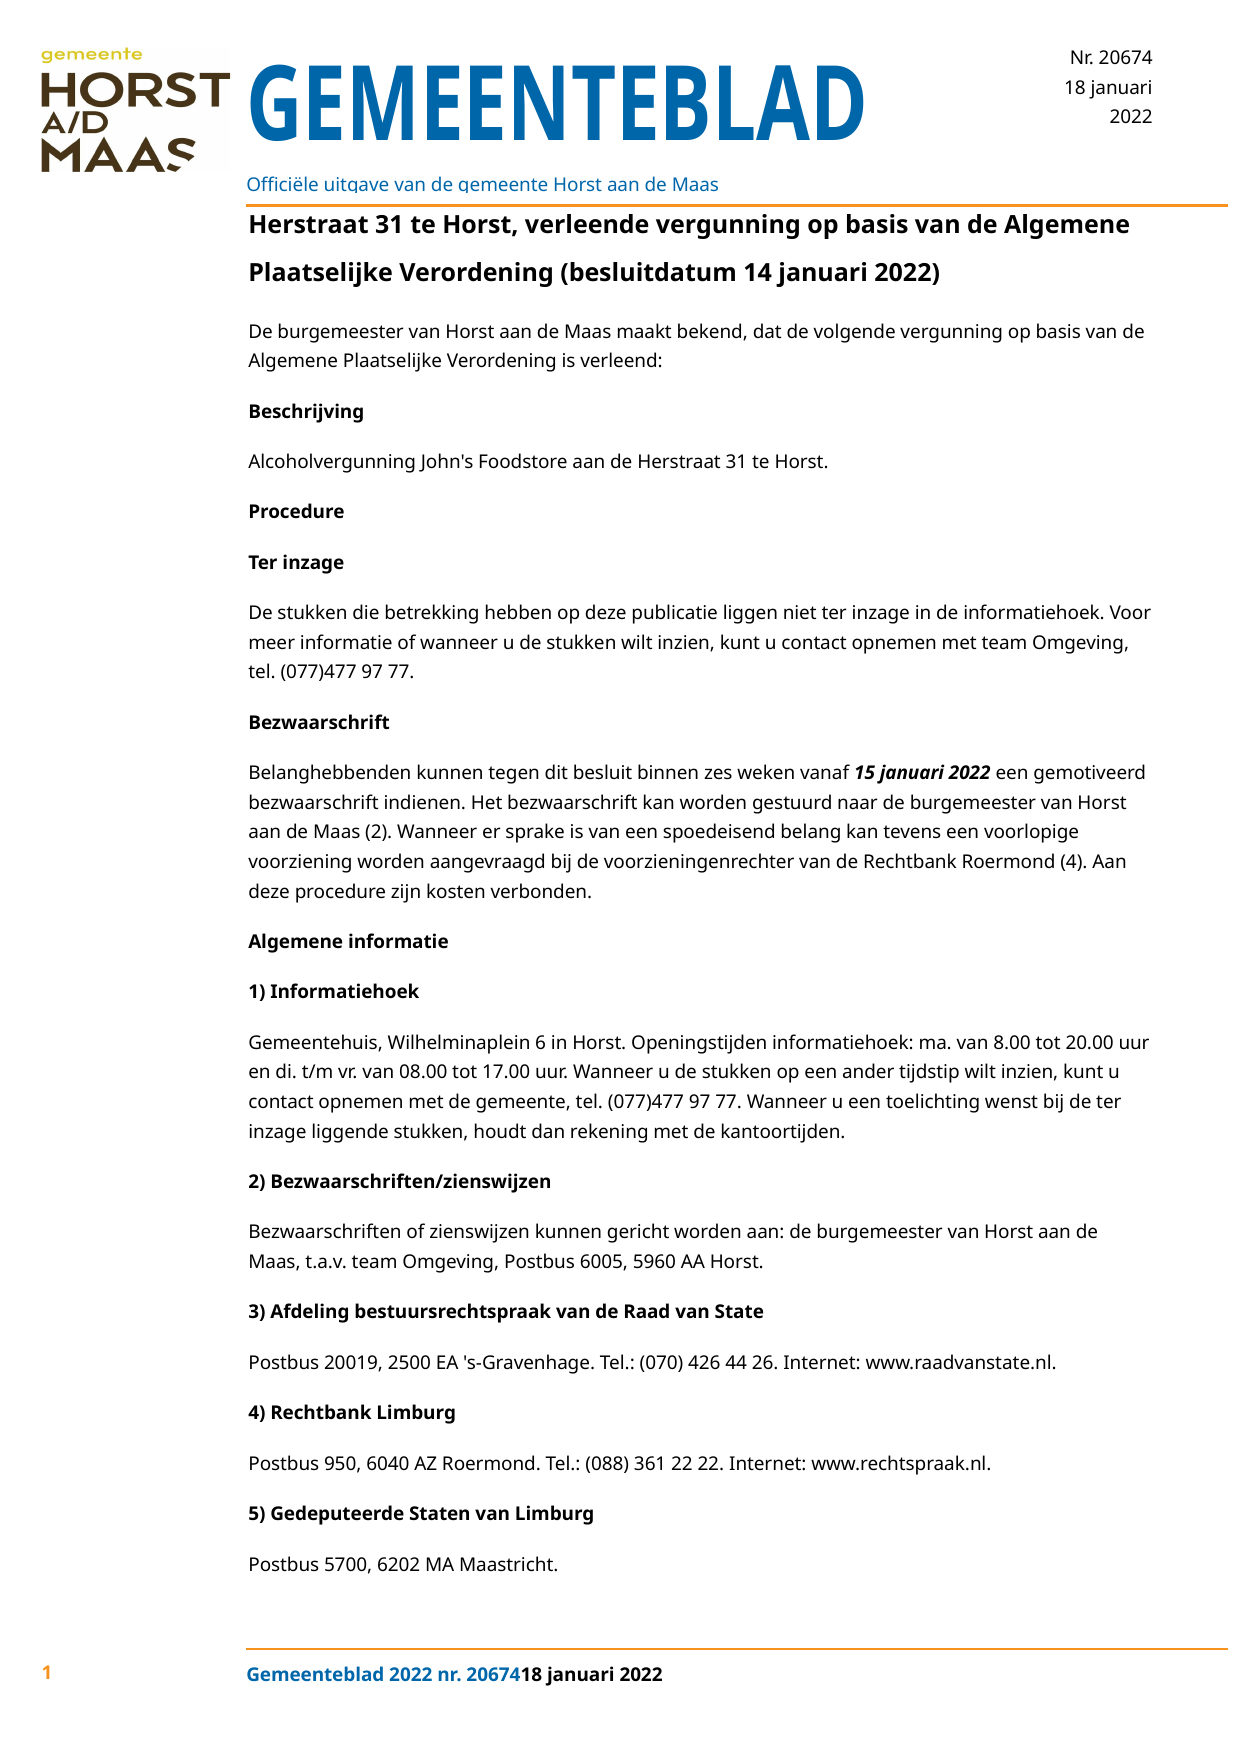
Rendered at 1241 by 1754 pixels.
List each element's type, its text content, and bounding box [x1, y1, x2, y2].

text Alcoholvergunning John's Foodstore aan de Herstraat 31 te Horst. [248, 448, 1152, 474]
text Procedure [248, 499, 1152, 524]
text De burgemeester van Horst aan de Maas maakt bekend, dat de volgende vergunning op basis van de Algemene Plaatselijke Verordening is verleend: [248, 318, 1152, 373]
text Postbus 5700, 6202 MA Maastricht. [248, 1551, 1152, 1577]
text Gemeentehuis, Wilhelminaplein 6 in Horst. Openingstijden informatiehoek: ma. van 8.00 tot 20.00 uur en di. t/m vr. van 08.00 tot 17.00 uur. Wanneer u de stukken op een ander tijdstip wilt inzien, kunt u contact opnemen met de gemeente, tel. (077)477 97 77. Wanneer u een toelichting wenst bij de ter inzage liggende stukken, houdt dan rekening met de kantoortijden. [248, 1029, 1152, 1144]
picture [41, 47, 231, 172]
text De stukken die betrekking hebben op deze publicatie liggen niet ter inzage in de informatiehoek. Voor meer informatie of wanneer u de stukken wilt inzien, kunt u contact opnemen met team Omgeving, tel. (077)477 97 77. [248, 599, 1152, 684]
text 3) Afdeling bestuursrechtspraak van de Raad van State [248, 1299, 1152, 1324]
text Ter inzage [248, 549, 1152, 575]
text 1) Informatiehoek [248, 979, 1152, 1004]
text 2) Bezwaarschriften/zienswijzen [248, 1168, 1152, 1194]
text Bezwaarschriften of zienswijzen kunnen gericht worden aan: de burgemeester van Horst aan de Maas, t.a.v. team Omgeving, Postbus 6005, 5960 AA Horst. [248, 1219, 1152, 1274]
text Bezwaarschrift [248, 709, 1152, 735]
text Algemene informatie [248, 928, 1152, 954]
text Belanghebbenden kunnen tegen dit besluit binnen zes weken vanaf 15 januari 2022 een gemotiveerd bezwaarschrift indienen. Het bezwaarschrift kan worden gestuurd naar de burgemeester van Horst aan de Maas (2). Wanneer er sprake is van een spoedeisend belang kan tevens een voorlopige voorziening worden aangevraagd bij de voorzieningenrechter van de Rechtbank Roermond (4). Aan deze procedure zijn kosten verbonden. [248, 759, 1152, 904]
text 4) Rechtbank Limburg [248, 1399, 1152, 1425]
text Beschrijving [248, 398, 1152, 424]
text Herstraat 31 te Horst, verleende vergunning op basis van de Algemene Plaatselijke Verordening (besluitdatum 14 januari 2022) [248, 207, 1152, 288]
text Postbus 950, 6040 AZ Roermond. Tel.: (088) 361 22 22. Internet: www.rechtspraak.nl. [248, 1450, 1152, 1476]
text Postbus 20019, 2500 EA 's-Gravenhage. Tel.: (070) 426 44 26. Internet: www.raadvanstate.nl. [248, 1349, 1152, 1375]
text 5) Gedeputeerde Staten van Limburg [248, 1500, 1152, 1526]
